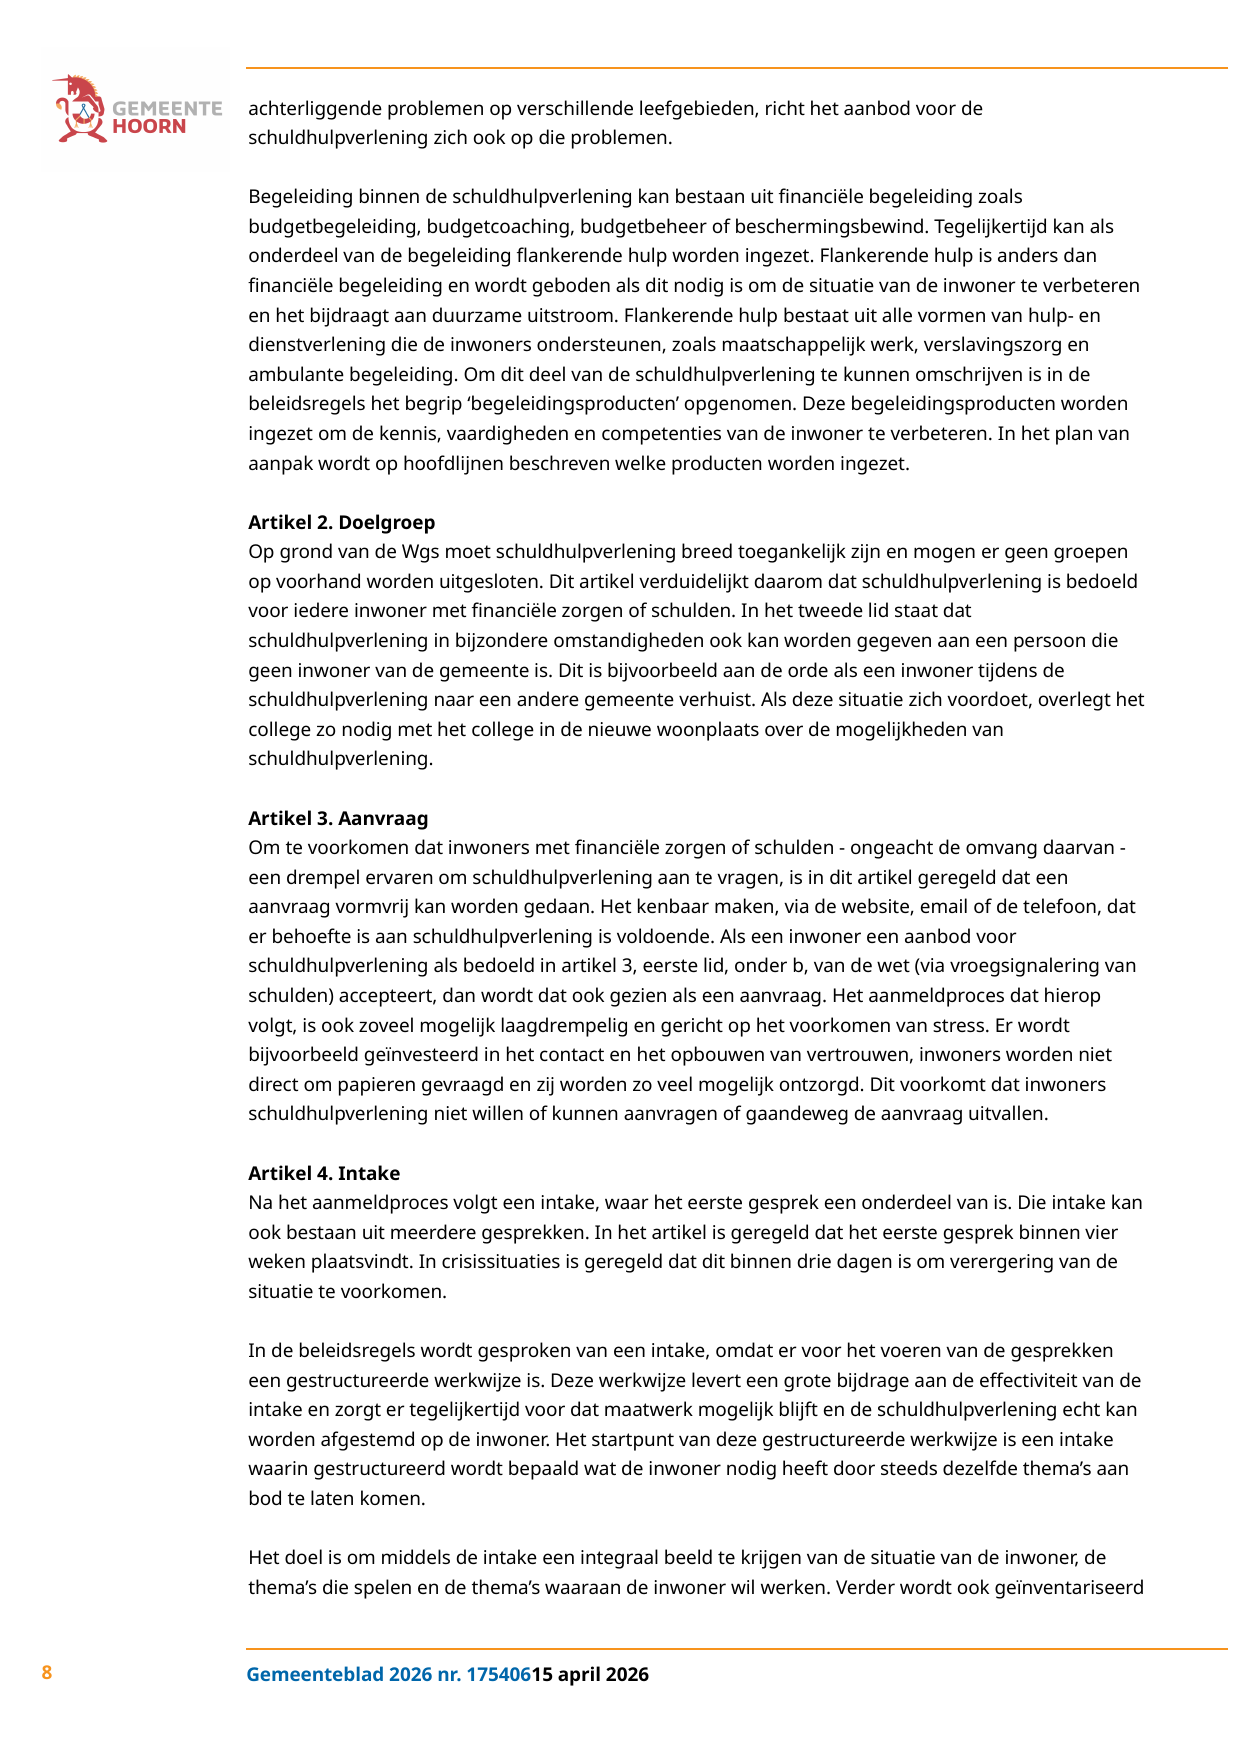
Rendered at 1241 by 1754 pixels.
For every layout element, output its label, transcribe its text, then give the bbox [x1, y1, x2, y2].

text Begeleiding binnen de schuldhulpverlening kan bestaan uit financiële begeleiding zoals budgetbegeleiding, budgetcoaching, budgetbeheer of beschermingsbewind. Tegelijkertijd kan als onderdeel van de begeleiding flankerende hulp worden ingezet. Flankerende hulp is anders dan financiële begeleiding en wordt geboden als dit nodig is om de situatie van de inwoner te verbeteren en het bijdraagt aan duurzame uitstroom. Flankerende hulp bestaat uit alle vormen van hulp- en dienstverlening die de inwoners ondersteunen, zoals maatschappelijk werk, verslavingszorg en ambulante begeleiding. Om dit deel van de schuldhulpverlening te kunnen omschrijven is in de beleidsregels het begrip ‘begeleidingsproducten’ opgenomen. Deze begeleidingsproducten worden ingezet om de kennis, vaardigheden en competenties van de inwoner te verbeteren. In het plan van aanpak wordt op hoofdlijnen beschreven welke producten worden ingezet. [248, 183, 1152, 476]
text Na het aanmeldproces volgt een intake, waar het eerste gesprek een onderdeel van is. Die intake kan ook bestaan uit meerdere gesprekken. In het artikel is geregeld dat het eerste gesprek binnen vier weken plaatsvindt. In crisissituaties is geregeld dat dit binnen drie dagen is om verergering van de situatie te voorkomen. [248, 1189, 1152, 1304]
text Om te voorkomen dat inwoners met financiële zorgen of schulden - ongeacht de omvang daarvan - een drempel ervaren om schuldhulpverlening aan te vragen, is in dit artikel geregeld dat een aanvraag vormvrij kan worden gedaan. Het kenbaar maken, via de website, email of de telefoon, dat er behoefte is aan schuldhulpverlening is voldoende. Als een inwoner een aanbod voor schuldhulpverlening als bedoeld in artikel 3, eerste lid, onder b, van de wet (via vroegsignalering van schulden) accepteert, dan wordt dat ook gezien als een aanvraag. Het aanmeldproces dat hierop volgt, is ook zoveel mogelijk laagdrempelig en gericht op het voorkomen van stress. Er wordt bijvoorbeeld geïnvesteerd in het contact en het opbouwen van vertrouwen, inwoners worden niet direct om papieren gevraagd en zij worden zo veel mogelijk ontzorgd. Dit voorkomt dat inwoners schuldhulpverlening niet willen of kunnen aanvragen of gaandeweg de aanvraag uitvallen. [248, 834, 1152, 1126]
text achterliggende problemen op verschillende leefgebieden, richt het aanbod voor de schuldhulpverlening zich ook op die problemen. [248, 95, 1152, 150]
text Artikel 3. Aanvraag [248, 805, 1152, 831]
text Artikel 2. Doelgroep [248, 509, 1152, 535]
text Het doel is om middels de intake een integraal beeld te krijgen van de situatie van de inwoner, de thema’s die spelen en de thema’s waaraan de inwoner wil werken. Verder wordt ook geïnventariseerd [248, 1544, 1152, 1600]
text Artikel 4. Intake [248, 1160, 1152, 1186]
picture [41, 47, 231, 172]
text In de beleidsregels wordt gesproken van een intake, omdat er voor het voeren van de gesprekken een gestructureerde werkwijze is. Deze werkwijze levert een grote bijdrage aan de effectiviteit van de intake en zorgt er tegelijkertijd voor dat maatwerk mogelijk blijft en de schuldhulpverlening echt kan worden afgestemd op de inwoner. Het startpunt van deze gestructureerde werkwijze is een intake waarin gestructureerd wordt bepaald wat de inwoner nodig heeft door steeds dezelfde thema’s aan bod te laten komen. [248, 1337, 1152, 1511]
text Op grond van de Wgs moet schuldhulpverlening breed toegankelijk zijn en mogen er geen groepen op voorhand worden uitgesloten. Dit artikel verduidelijkt daarom dat schuldhulpverlening is bedoeld voor iedere inwoner met financiële zorgen of schulden. In het tweede lid staat dat schuldhulpverlening in bijzondere omstandigheden ook kan worden gegeven aan een persoon die geen inwoner van de gemeente is. Dit is bijvoorbeeld aan de orde als een inwoner tijdens de schuldhulpverlening naar een andere gemeente verhuist. Als deze situatie zich voordoet, overlegt het college zo nodig met het college in de nieuwe woonplaats over de mogelijkheden van schuldhulpverlening. [248, 538, 1152, 771]
